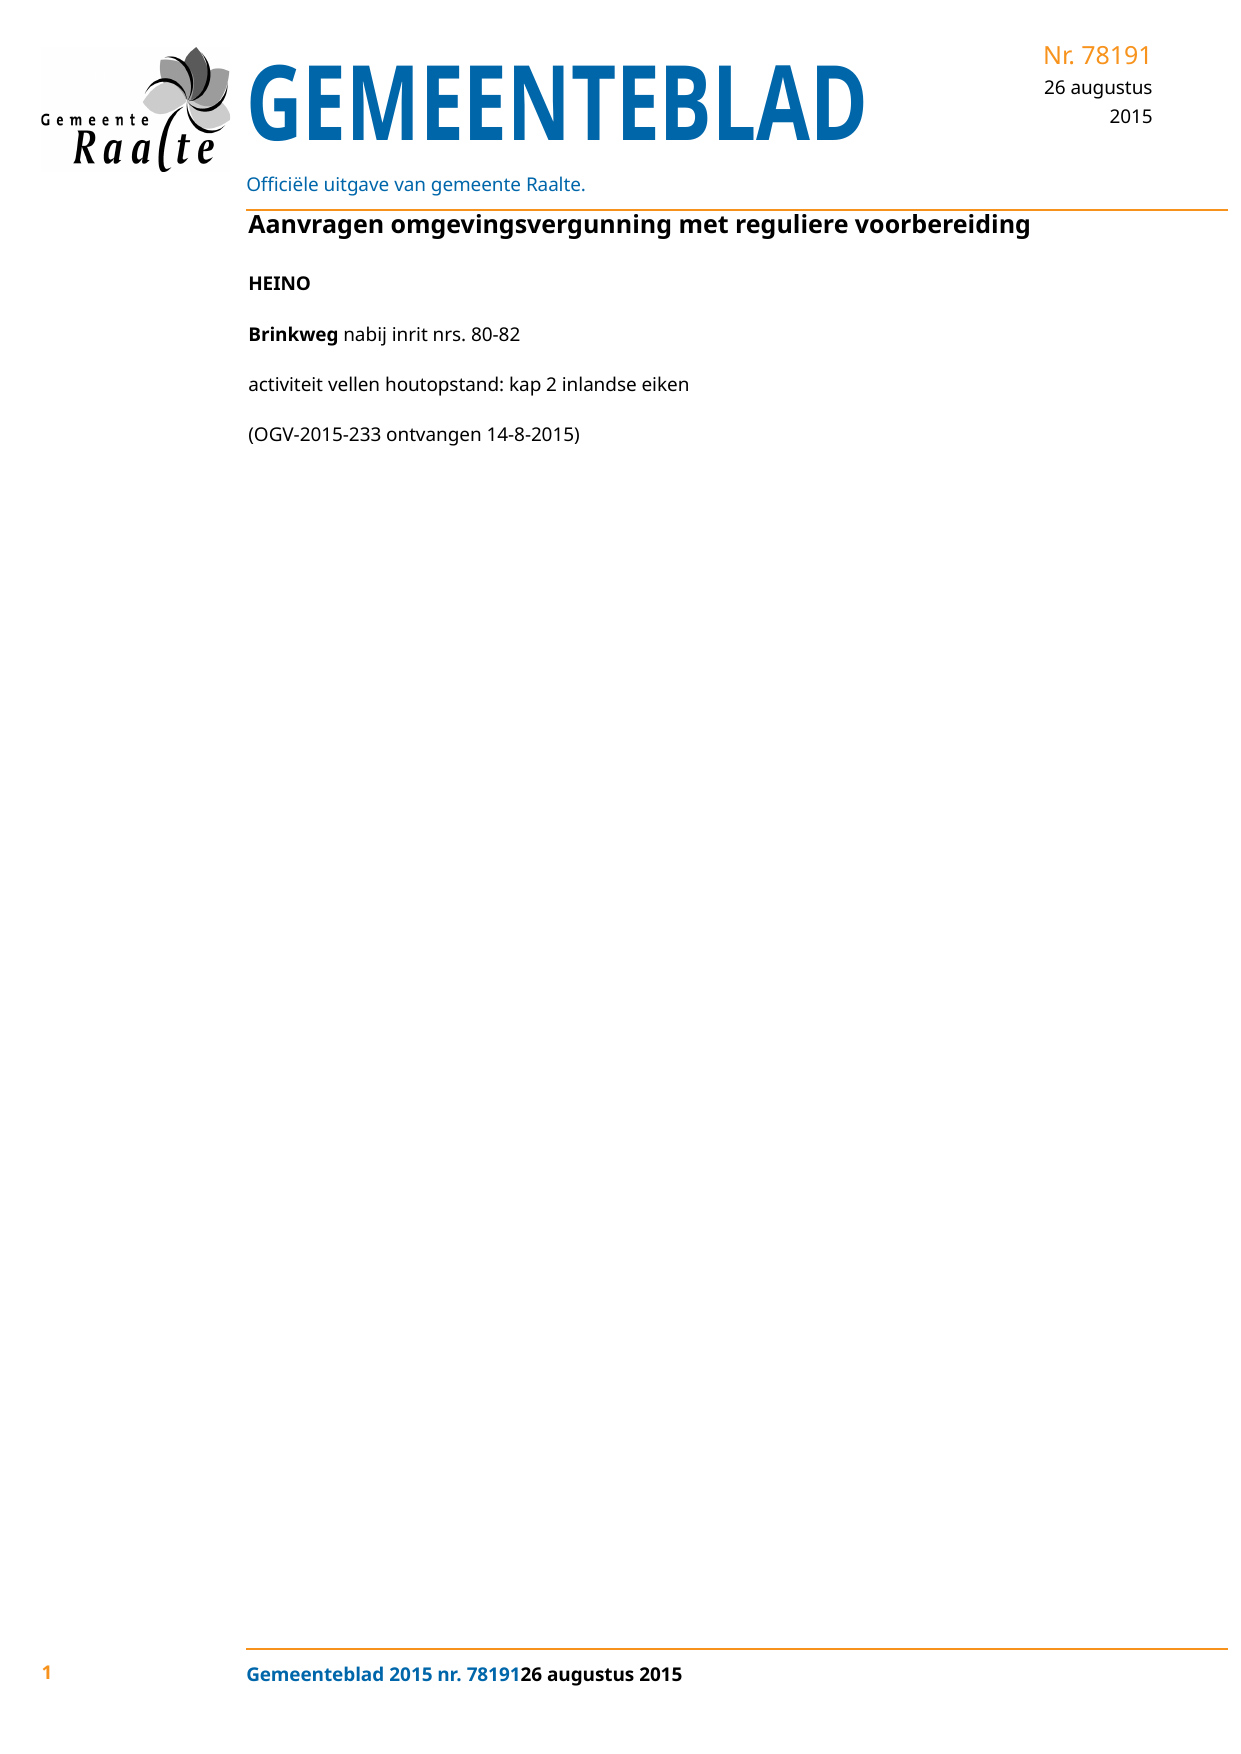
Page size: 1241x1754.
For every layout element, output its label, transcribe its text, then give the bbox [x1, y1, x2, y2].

text (OGV-2015-233 ontvangen 14-8-2015) [248, 422, 1152, 447]
picture [41, 47, 231, 172]
text HEINO [248, 270, 1152, 296]
text activiteit vellen houtopstand: kap 2 inlandse eiken [248, 371, 1152, 397]
text Aanvragen omgevingsvergunning met reguliere voorbereiding [248, 211, 1152, 241]
text Brinkweg nabij inrit nrs. 80-82 [248, 321, 1152, 346]
